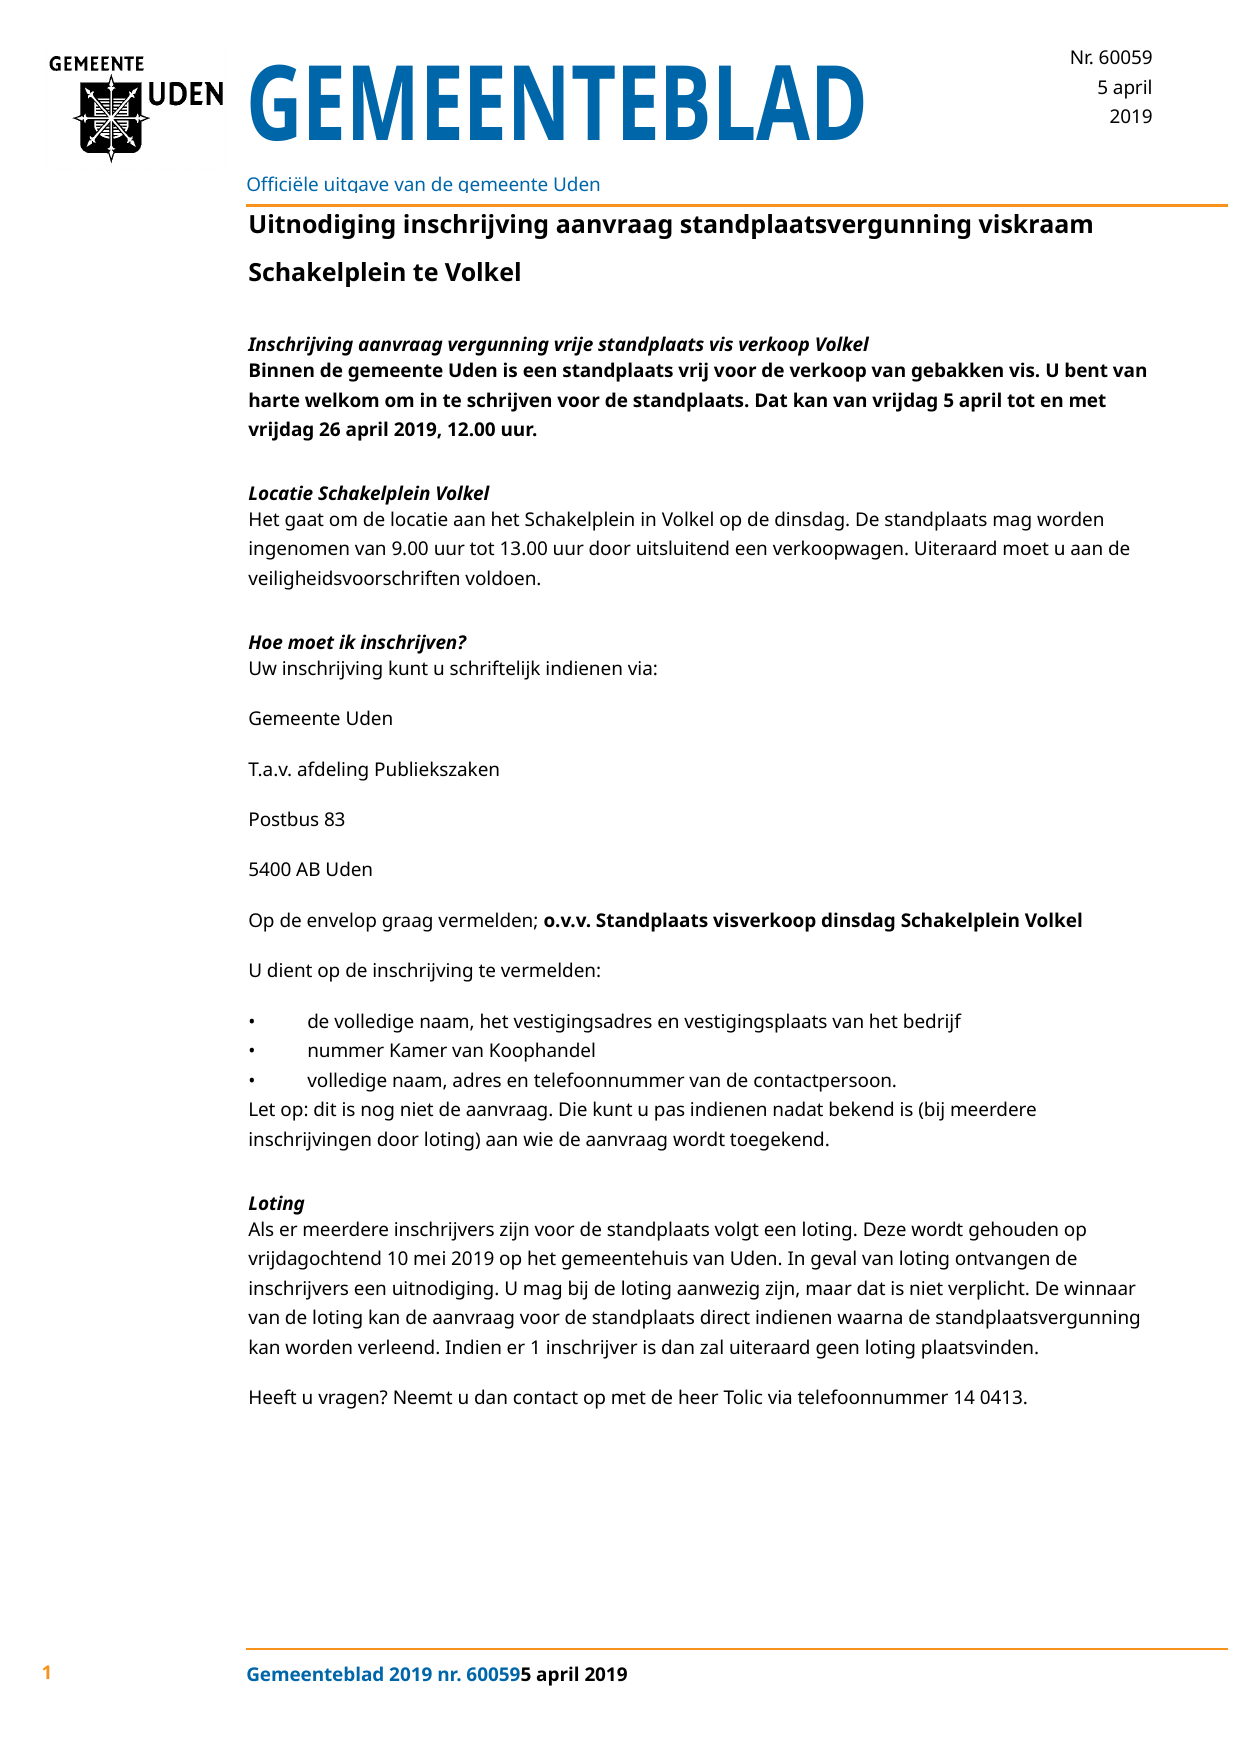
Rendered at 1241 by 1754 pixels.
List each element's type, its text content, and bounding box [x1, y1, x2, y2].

list nummer Kamer van Koophandel [248, 1037, 1152, 1063]
text Gemeente Uden [248, 705, 1152, 731]
text Uitnodiging inschrijving aanvraag standplaatsvergunning viskraam Schakelplein te Volkel [248, 207, 1152, 288]
text Inschrijving aanvraag vergunning vrije standplaats vis verkoop Volkel [248, 331, 1152, 357]
text Hoe moet ik inschrijven? [248, 629, 1152, 655]
text U dient op de inschrijving te vermelden: [248, 957, 1152, 983]
text Als er meerdere inschrijvers zijn voor de standplaats volgt een loting. Deze wordt gehouden op vrijdagochtend 10 mei 2019 op het gemeentehuis van Uden. In geval van loting ontvangen de inschrijvers een uitnodiging. U mag bij de loting aanwezig zijn, maar dat is niet verplicht. De winnaar van de loting kan de aanvraag voor de standplaats direct indienen waarna de standplaatsvergunning kan worden verleend. Indien er 1 inschrijver is dan zal uiteraard geen loting plaatsvinden. [248, 1216, 1152, 1360]
text Heeft u vragen? Neemt u dan contact op met de heer Tolic via telefoonnummer 14 0413. [248, 1384, 1152, 1410]
text Loting [248, 1190, 1152, 1216]
picture [41, 47, 231, 172]
text Uw inschrijving kunt u schriftelijk indienen via: [248, 655, 1152, 681]
list de volledige naam, het vestigingsadres en vestigingsplaats van het bedrijf [248, 1008, 1152, 1033]
text Postbus 83 [248, 806, 1152, 832]
text 5400 AB Uden [248, 857, 1152, 882]
text Op de envelop graag vermelden; o.v.v. Standplaats visverkoop dinsdag Schakelplein Volkel [248, 907, 1152, 933]
text Binnen de gemeente Uden is een standplaats vrij voor de verkoop van gebakken vis. U bent van harte welkom om in te schrijven voor de standplaats. Dat kan van vrijdag 5 april tot en met vrijdag 26 april 2019, 12.00 uur. [248, 357, 1152, 442]
text Let op: dit is nog niet de aanvraag. Die kunt u pas indienen nadat bekend is (bij meerdere inschrijvingen door loting) aan wie de aanvraag wordt toegekend. [248, 1097, 1152, 1152]
text T.a.v. afdeling Publiekszaken [248, 756, 1152, 781]
text Locatie Schakelplein Volkel [248, 480, 1152, 506]
list volledige naam, adres en telefoonnummer van de contactpersoon. [248, 1067, 1152, 1093]
text Het gaat om de locatie aan het Schakelplein in Volkel op de dinsdag. De standplaats mag worden ingenomen van 9.00 uur tot 13.00 uur door uitsluitend een verkoopwagen. Uiteraard moet u aan de veiligheidsvoorschriften voldoen. [248, 506, 1152, 591]
